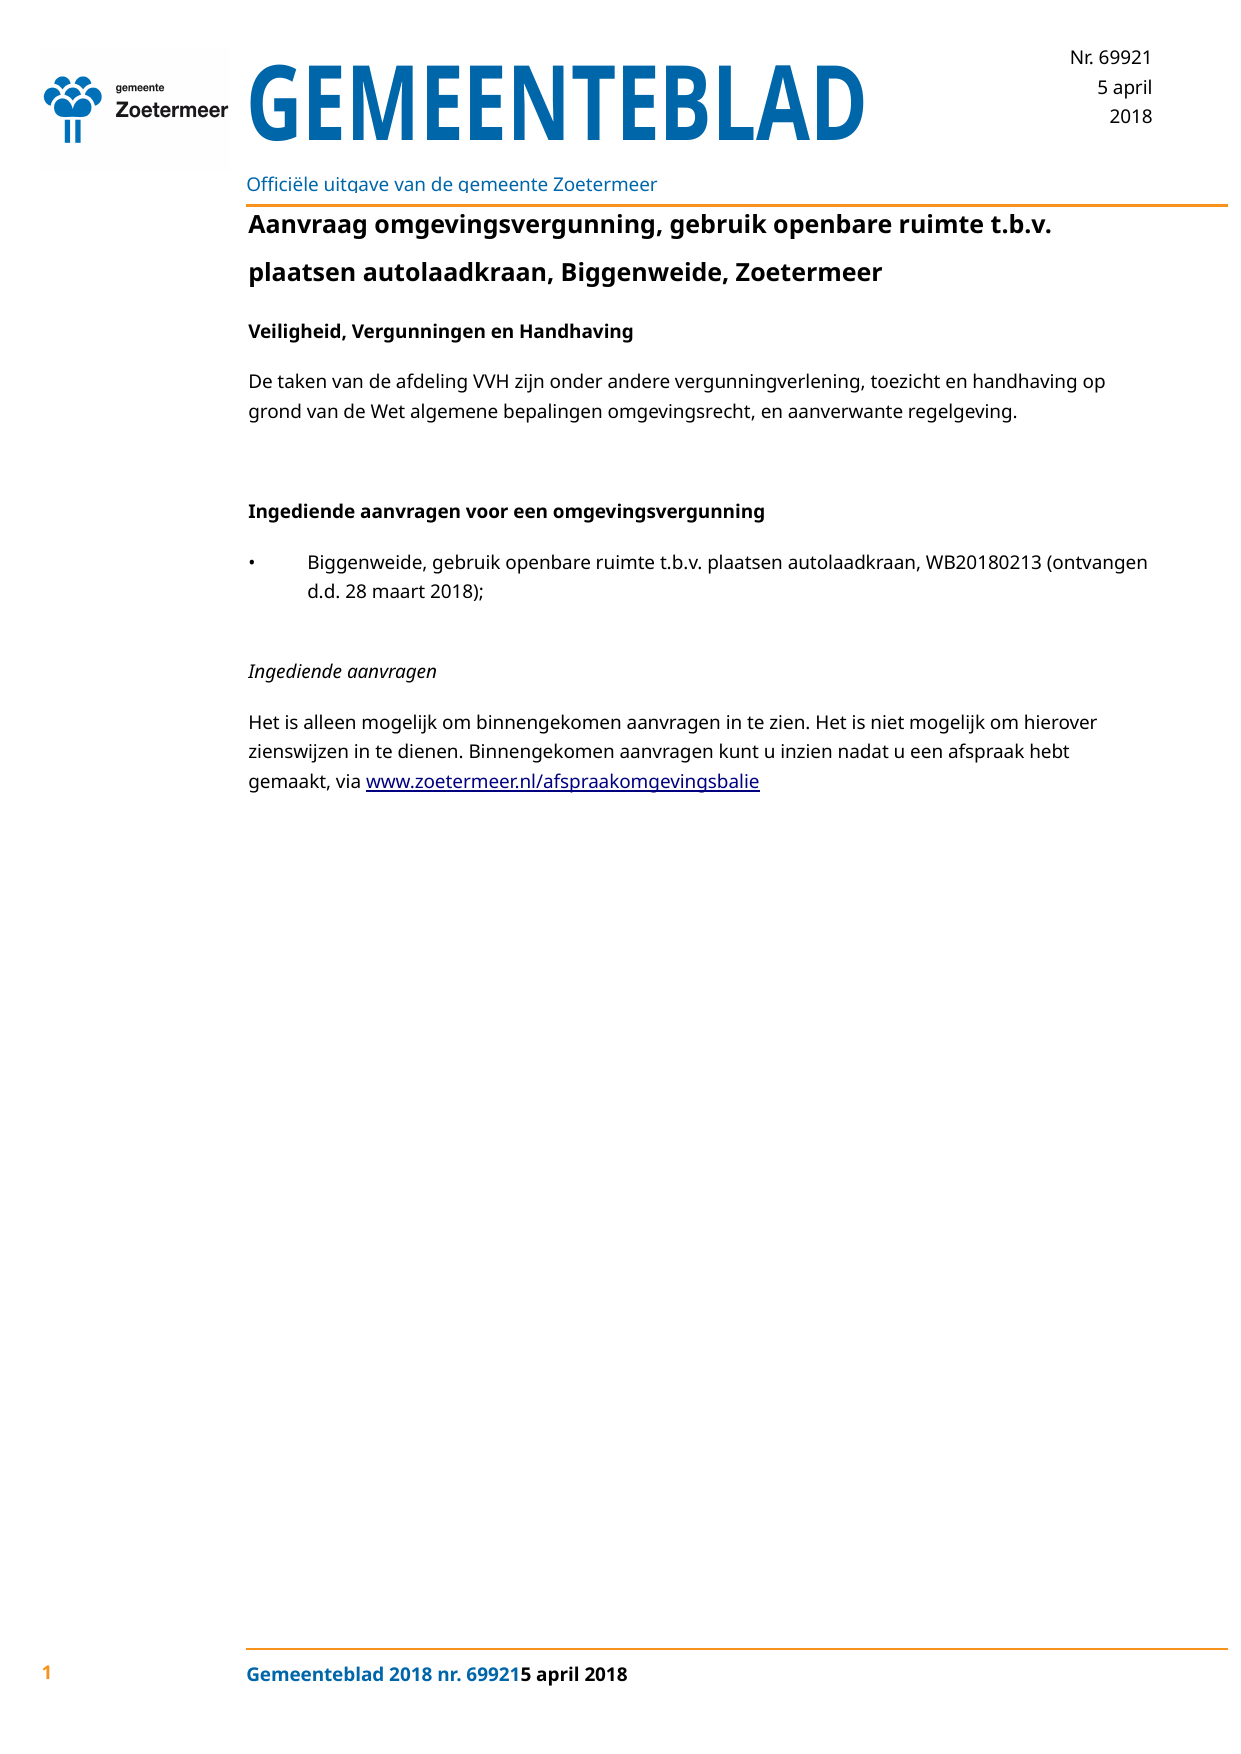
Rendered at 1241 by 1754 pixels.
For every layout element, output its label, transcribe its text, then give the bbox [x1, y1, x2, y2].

text Ingediende aanvragen [248, 659, 1152, 684]
picture [41, 47, 231, 172]
list Biggenweide, gebruik openbare ruimte t.b.v. plaatsen autolaadkraan, WB20180213 (ontvangen d.d. 28 maart 2018); [248, 549, 1152, 604]
text Aanvraag omgevingsvergunning, gebruik openbare ruimte t.b.v. plaatsen autolaadkraan, Biggenweide, Zoetermeer [248, 207, 1152, 288]
text Het is alleen mogelijk om binnengekomen aanvragen in te zien. Het is niet mogelijk om hierover zienswijzen in te dienen. Binnengekomen aanvragen kunt u inzien nadat u een afspraak hebt gemaakt, via www.zoetermeer.nl/afspraakomgevingsbalie [248, 709, 1152, 794]
text Veiligheid, Vergunningen en Handhaving [248, 318, 1152, 344]
text De taken van de afdeling VVH zijn onder andere vergunningverlening, toezicht en handhaving op grond van de Wet algemene bepalingen omgevingsrecht, en aanverwante regelgeving. [248, 368, 1152, 424]
text Ingediende aanvragen voor een omgevingsvergunning [248, 499, 1152, 524]
